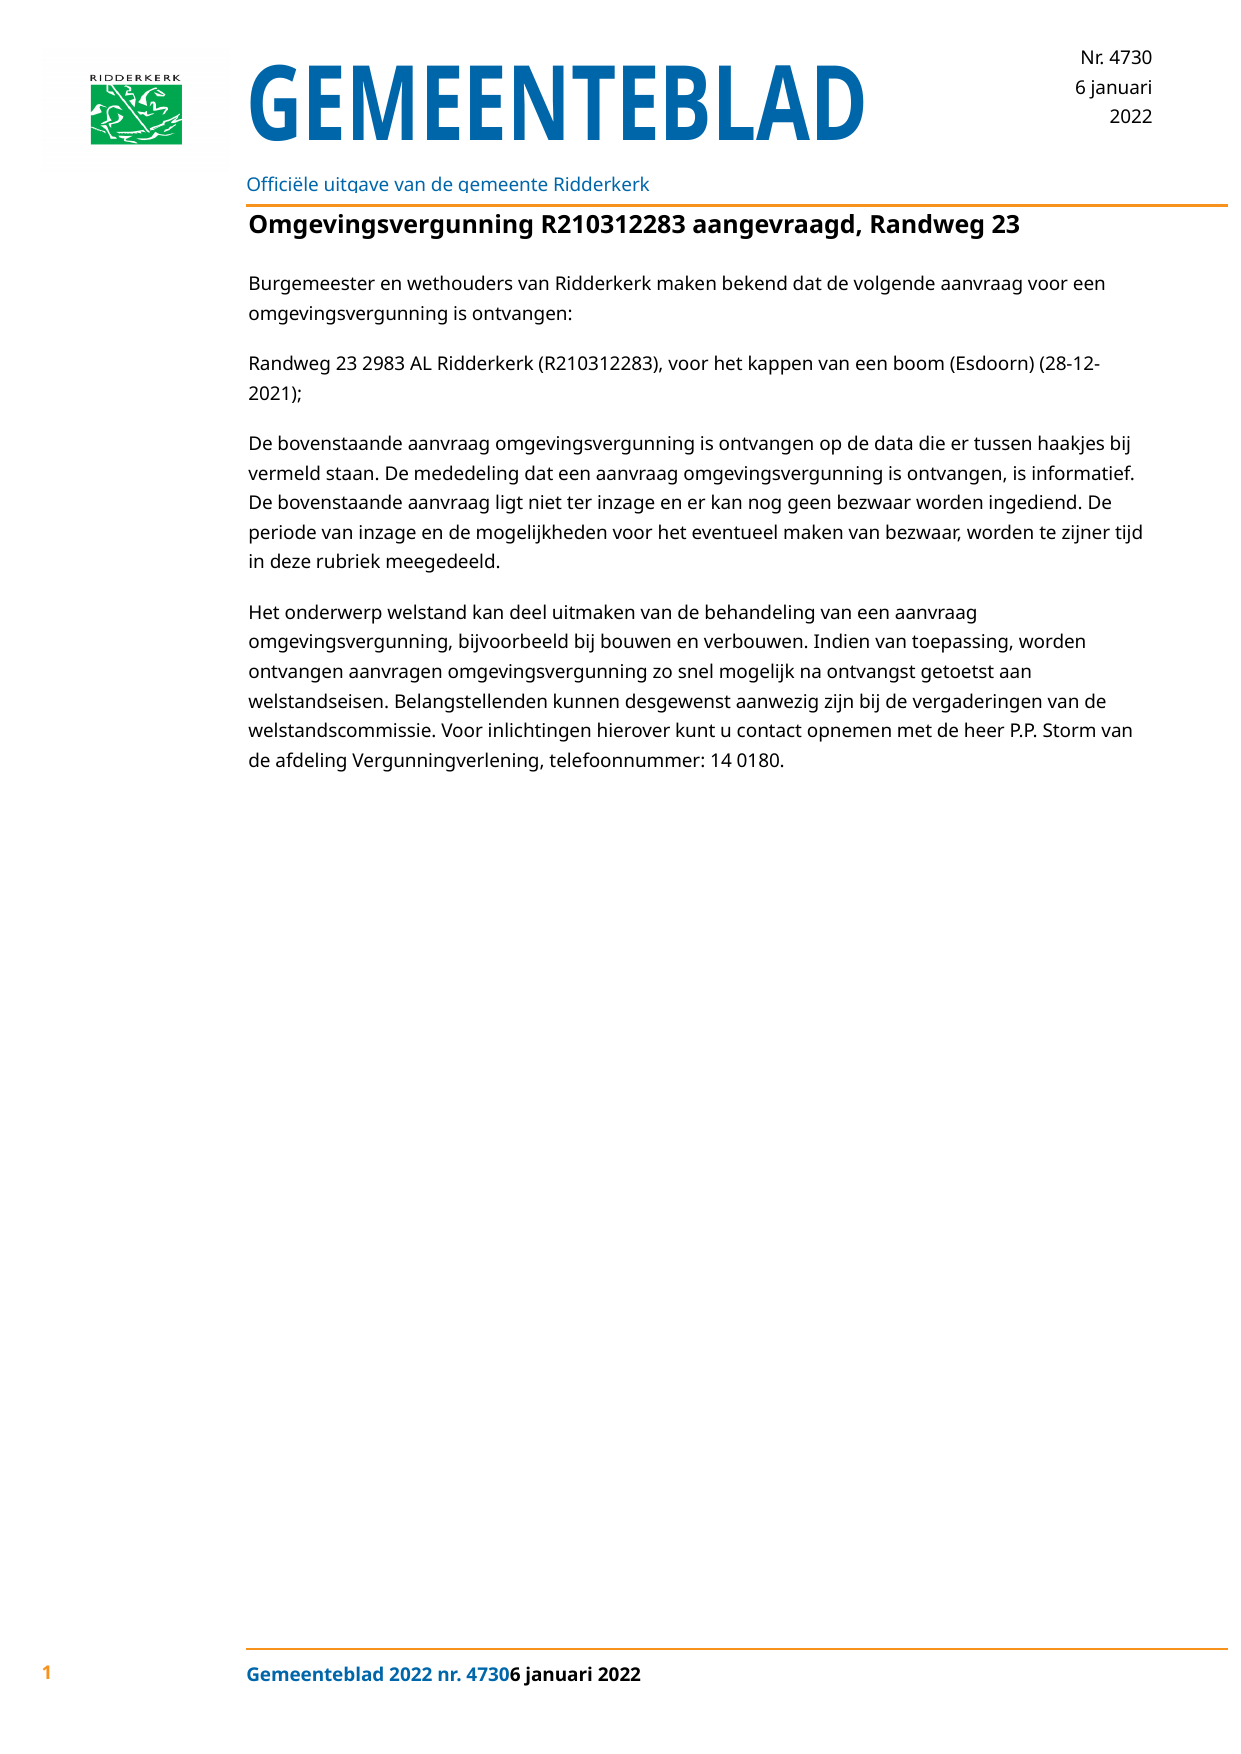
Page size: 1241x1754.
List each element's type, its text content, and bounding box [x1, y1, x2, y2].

picture [41, 47, 231, 172]
text Burgemeester en wethouders van Ridderkerk maken bekend dat de volgende aanvraag voor een omgevingsvergunning is ontvangen: [248, 270, 1152, 326]
text Randweg 23 2983 AL Ridderkerk (R210312283), voor het kappen van een boom (Esdoorn) (28-12-2021); [248, 350, 1152, 406]
text De bovenstaande aanvraag omgevingsvergunning is ontvangen op de data die er tussen haakjes bij vermeld staan. De mededeling dat een aanvraag omgevingsvergunning is ontvangen, is informatief. De bovenstaande aanvraag ligt niet ter inzage en er kan nog geen bezwaar worden ingediend. De periode van inzage en de mogelijkheden voor het eventueel maken van bezwaar, worden te zijner tijd in deze rubriek meegedeeld. [248, 430, 1152, 574]
text Het onderwerp welstand kan deel uitmaken van de behandeling van een aanvraag omgevingsvergunning, bijvoorbeeld bij bouwen en verbouwen. Indien van toepassing, worden ontvangen aanvragen omgevingsvergunning zo snel mogelijk na ontvangst getoetst aan welstandseisen. Belangstellenden kunnen desgewenst aanwezig zijn bij de vergaderingen van de welstandscommissie. Voor inlichtingen hierover kunt u contact opnemen met de heer P.P. Storm van de afdeling Vergunningverlening, telefoonnummer: 14 0180. [248, 599, 1152, 773]
text Omgevingsvergunning R210312283 aangevraagd, Randweg 23 [248, 207, 1152, 241]
